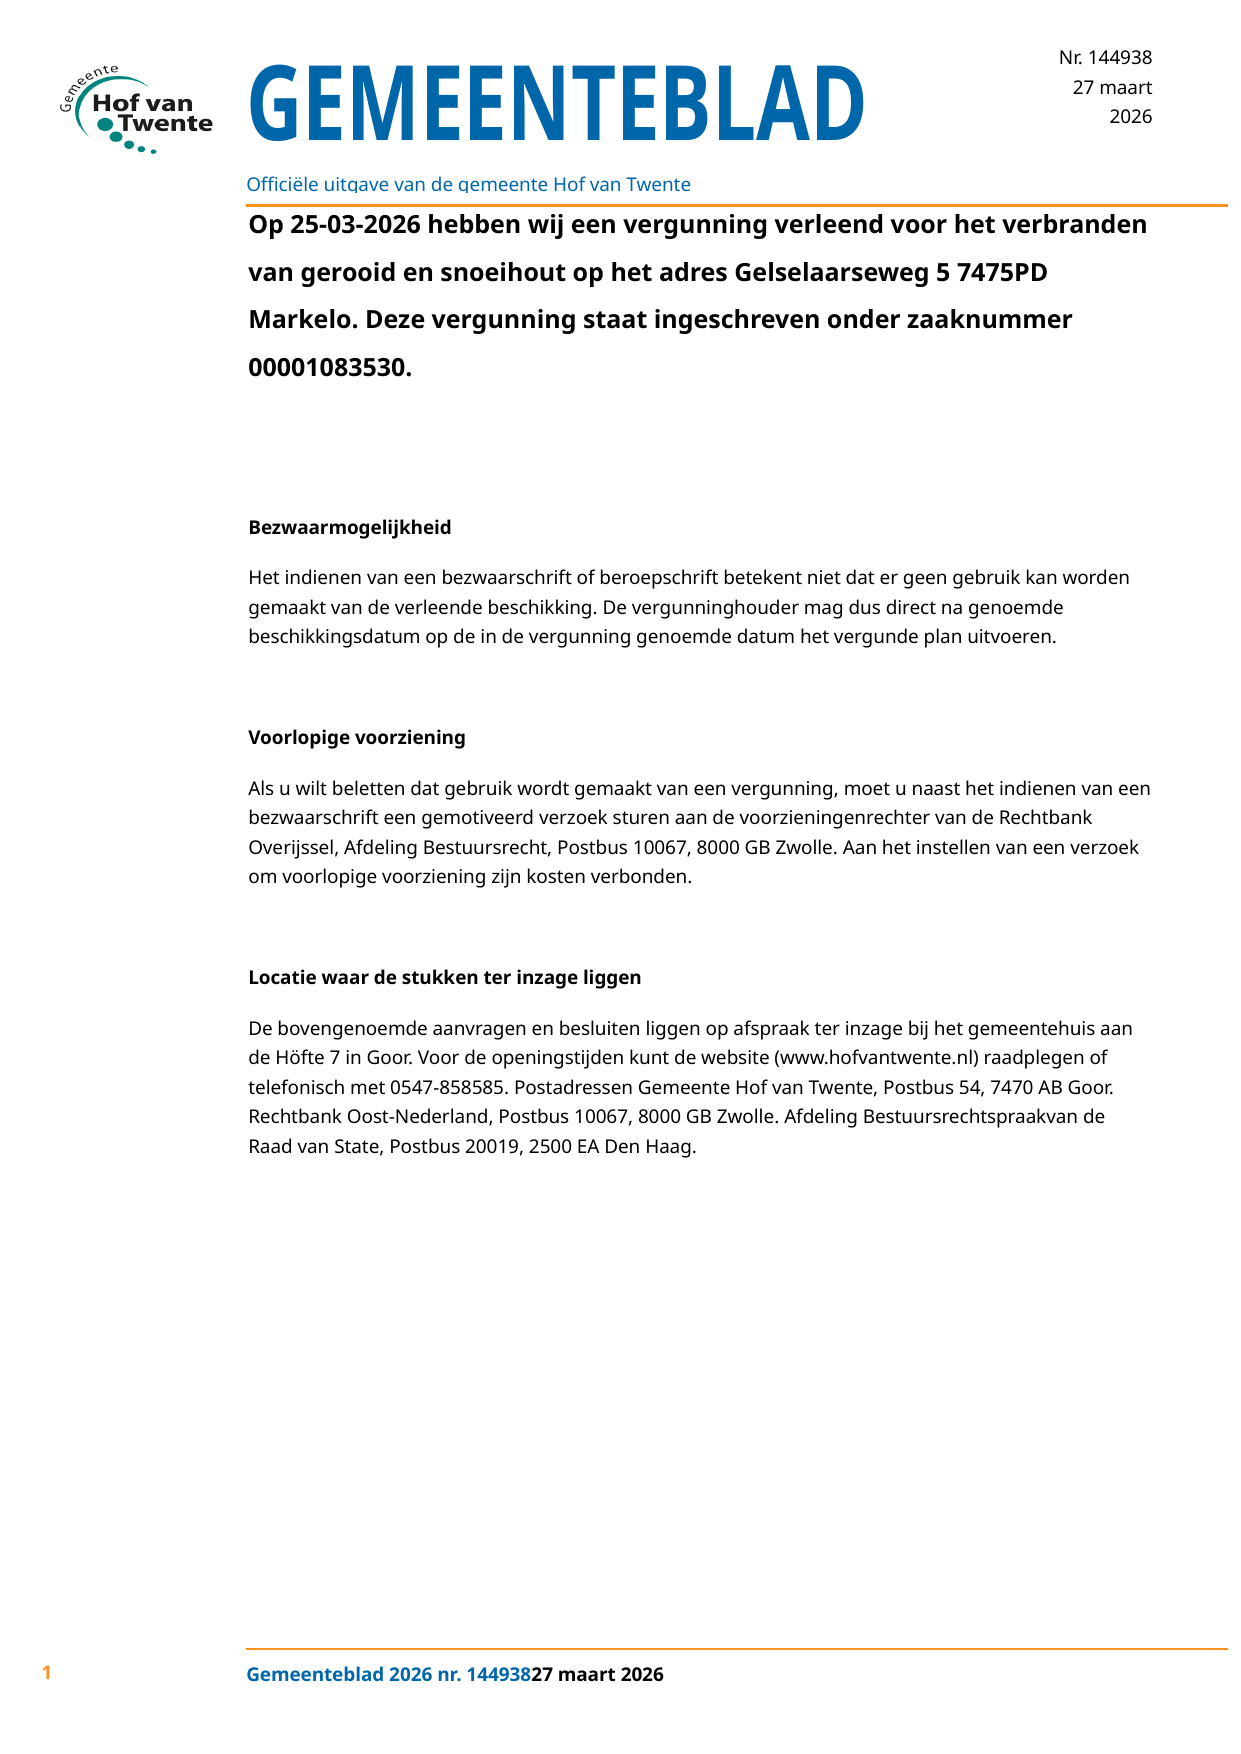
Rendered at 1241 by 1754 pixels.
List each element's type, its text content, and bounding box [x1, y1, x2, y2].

text Het indienen van een bezwaarschrift of beroepschrift betekent niet dat er geen gebruik kan worden gemaakt van de verleende beschikking. De vergunninghouder mag dus direct na genoemde beschikkingsdatum op de in de vergunning genoemde datum het vergunde plan uitvoeren. [248, 564, 1152, 649]
text De bovengenoemde aanvragen en besluiten liggen op afspraak ter inzage bij het gemeentehuis aan de Höfte 7 in Goor. Voor de openingstijden kunt de website (www.hofvantwente.nl) raadplegen of telefonisch met 0547-858585. Postadressen Gemeente Hof van Twente, Postbus 54, 7470 AB Goor. Rechtbank Oost-Nederland, Postbus 10067, 8000 GB Zwolle. Afdeling Bestuursrechtspraakvan de Raad van State, Postbus 20019, 2500 EA Den Haag. [248, 1015, 1152, 1159]
text Voorlopige voorziening [248, 724, 1152, 750]
picture [41, 47, 231, 172]
text Locatie waar de stukken ter inzage liggen [248, 964, 1152, 990]
text Als u wilt beletten dat gebruik wordt gemaakt van een vergunning, moet u naast het indienen van een bezwaarschrift een gemotiveerd verzoek sturen aan de voorzieningenrechter van de Rechtbank Overijssel, Afdeling Bestuursrecht, Postbus 10067, 8000 GB Zwolle. Aan het instellen van een verzoek om voorlopige voorziening zijn kosten verbonden. [248, 775, 1152, 889]
text Op 25-03-2026 hebben wij een vergunning verleend voor het verbranden van gerooid en snoeihout op het adres Gelselaarseweg 5 7475PD Markelo. Deze vergunning staat ingeschreven onder zaaknummer 00001083530. [248, 207, 1152, 384]
text Bezwaarmogelijkheid [248, 514, 1152, 540]
